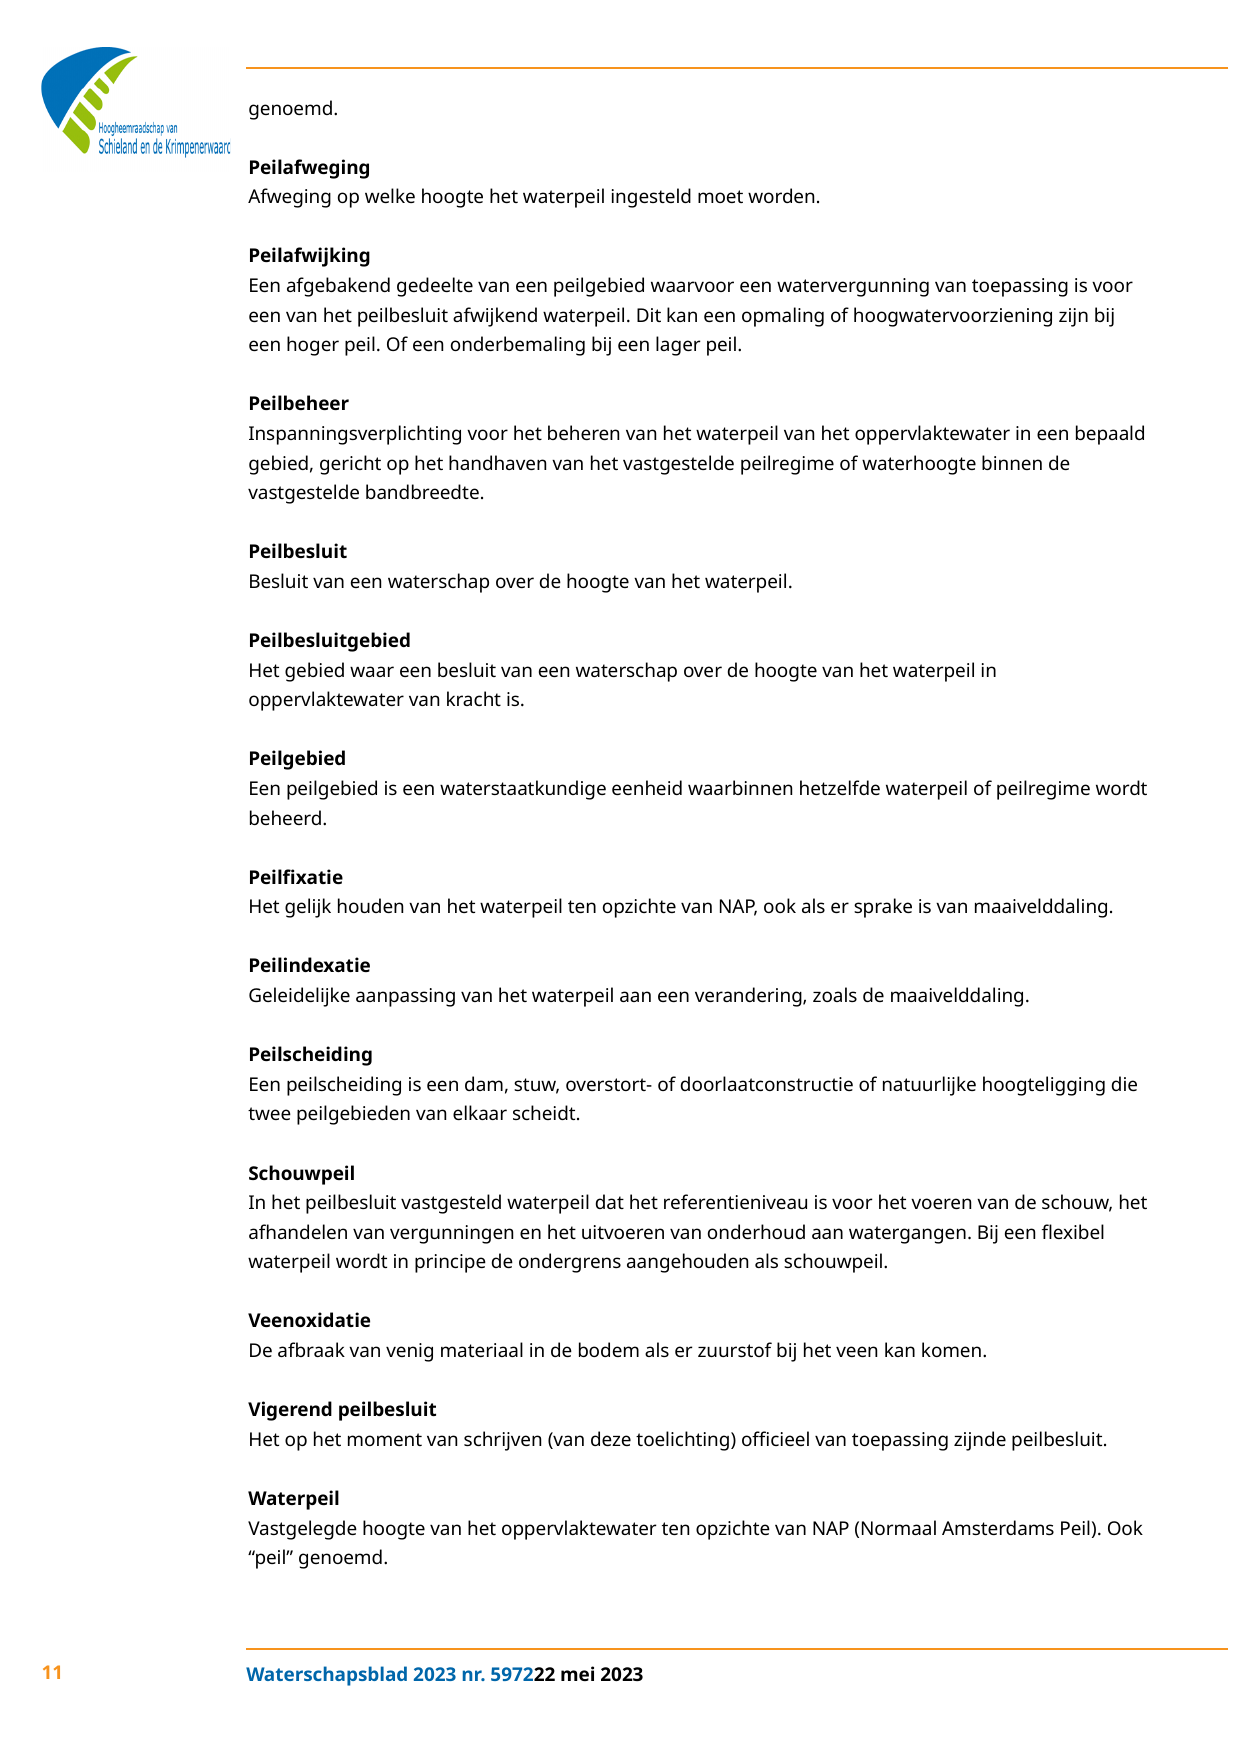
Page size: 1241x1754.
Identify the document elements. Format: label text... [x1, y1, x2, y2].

text In het peilbesluit vastgesteld waterpeil dat het referentieniveau is voor het voeren van de schouw, het afhandelen van vergunningen en het uitvoeren van onderhoud aan watergangen. Bij een flexibel waterpeil wordt in principe de ondergrens aangehouden als schouwpeil. [248, 1189, 1152, 1274]
text Peilfixatie [248, 864, 1152, 890]
text Besluit van een waterschap over de hoogte van het waterpeil. [248, 568, 1152, 594]
text Vigerend peilbesluit [248, 1396, 1152, 1422]
text Peilbeheer [248, 391, 1152, 416]
text Peilafweging [248, 154, 1152, 180]
text Een peilscheiding is een dam, stuw, overstort- of doorlaatconstructie of natuurlijke hoogteligging die twee peilgebieden van elkaar scheidt. [248, 1071, 1152, 1126]
picture [41, 47, 231, 172]
text Vastgelegde hoogte van het oppervlaktewater ten opzichte van NAP (Normaal Amsterdams Peil). Ook “peil” genoemd. [248, 1515, 1152, 1570]
text Het gelijk houden van het waterpeil ten opzichte van NAP, ook als er sprake is van maaivelddaling. [248, 893, 1152, 919]
text Peilbesluitgebied [248, 627, 1152, 653]
text Geleidelijke aanpassing van het waterpeil aan een verandering, zoals de maaivelddaling. [248, 982, 1152, 1008]
text Een afgebakend gedeelte van een peilgebied waarvoor een watervergunning van toepassing is voor een van het peilbesluit afwijkend waterpeil. Dit kan een opmaling of hoogwatervoorziening zijn bij een hoger peil. Of een onderbemaling bij een lager peil. [248, 272, 1152, 357]
text Peilafwijking [248, 243, 1152, 268]
text Peilbesluit [248, 538, 1152, 564]
text Peilindexatie [248, 953, 1152, 978]
text Inspanningsverplichting voor het beheren van het waterpeil van het oppervlaktewater in een bepaald gebied, gericht op het handhaven van het vastgestelde peilregime of waterhoogte binnen de vastgestelde bandbreedte. [248, 420, 1152, 505]
text Peilgebied [248, 746, 1152, 771]
text Het op het moment van schrijven (van deze toelichting) officieel van toepassing zijnde peilbesluit. [248, 1426, 1152, 1452]
text Waterpeil [248, 1485, 1152, 1511]
text Peilscheiding [248, 1041, 1152, 1067]
text genoemd. [248, 95, 1152, 121]
text Schouwpeil [248, 1160, 1152, 1186]
text Veenoxidatie [248, 1308, 1152, 1333]
text Het gebied waar een besluit van een waterschap over de hoogte van het waterpeil in oppervlaktewater van kracht is. [248, 657, 1152, 712]
text Een peilgebied is een waterstaatkundige eenheid waarbinnen hetzelfde waterpeil of peilregime wordt beheerd. [248, 775, 1152, 831]
text Afweging op welke hoogte het waterpeil ingesteld moet worden. [248, 183, 1152, 209]
text De afbraak van venig materiaal in de bodem als er zuurstof bij het veen kan komen. [248, 1337, 1152, 1363]
